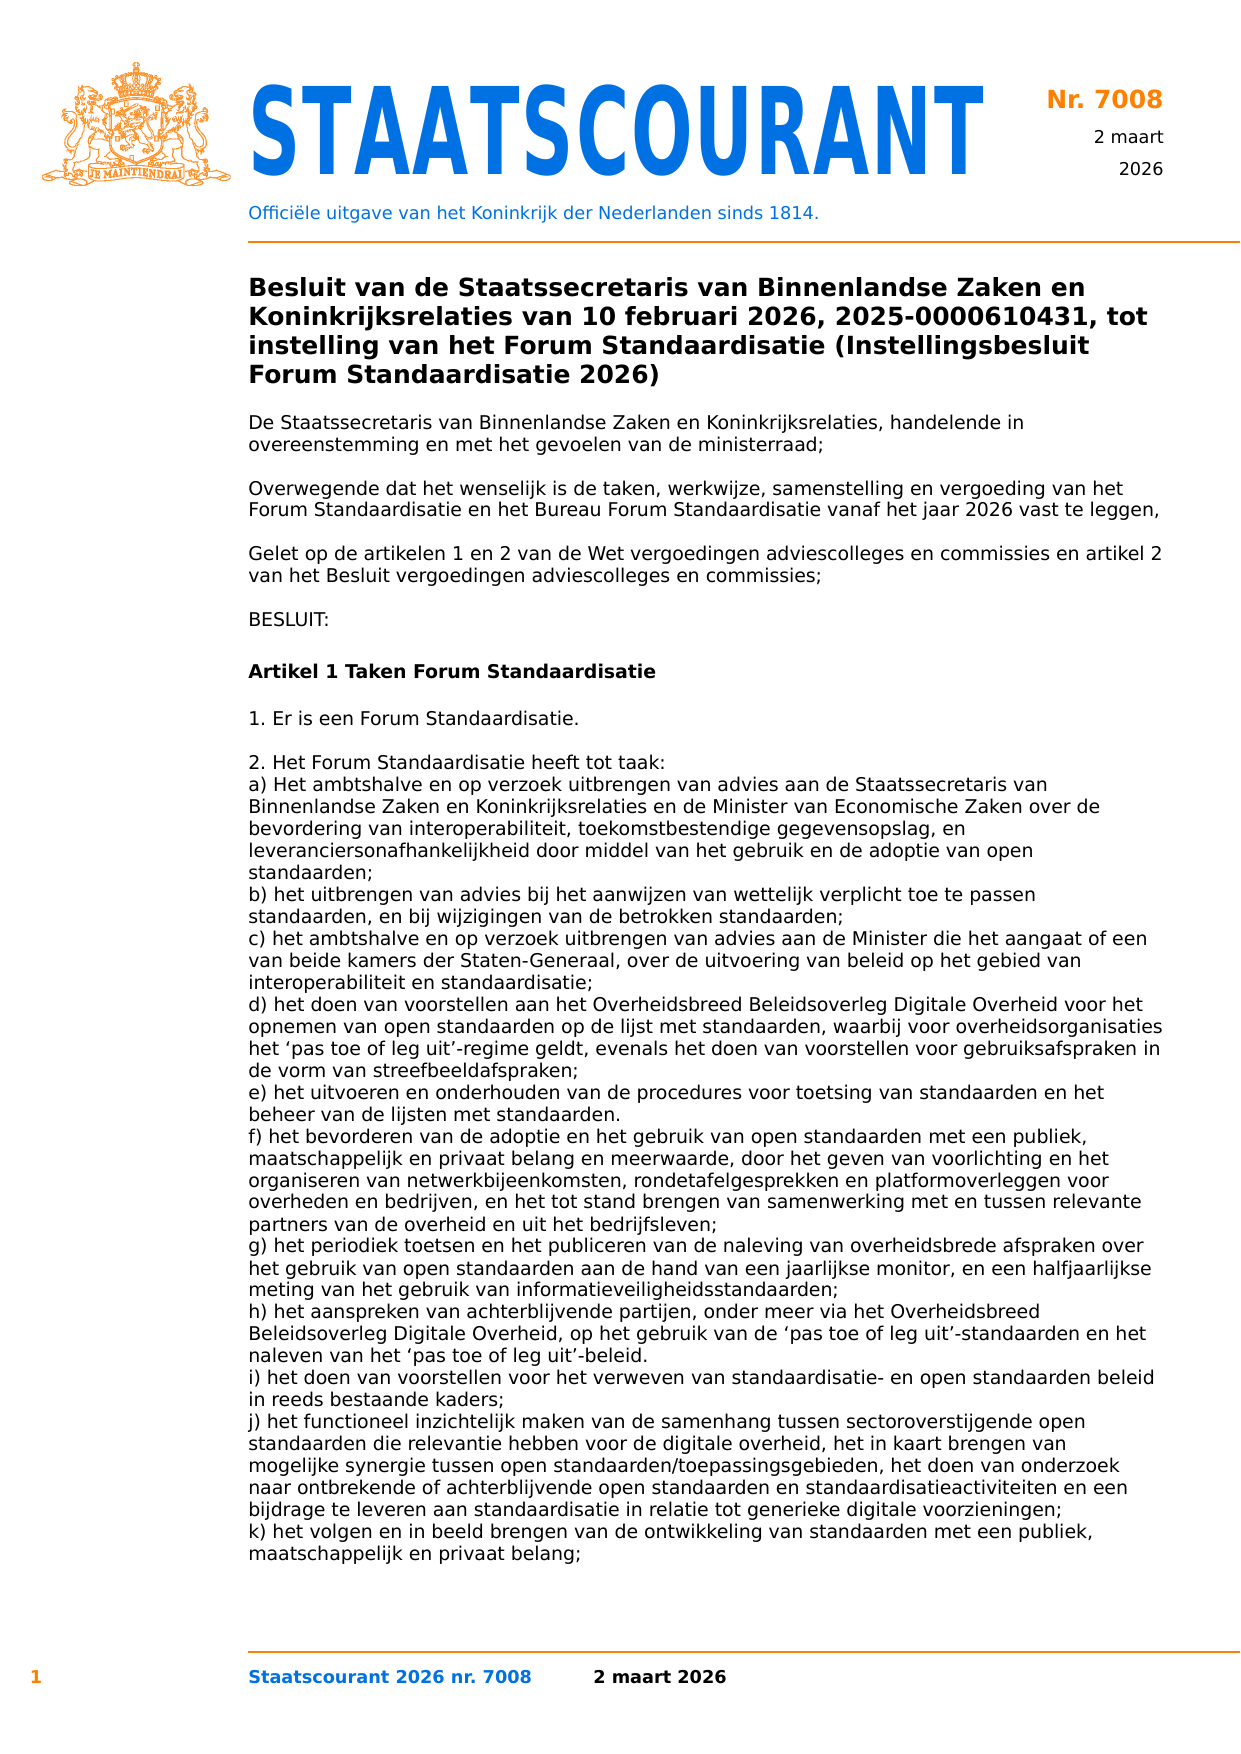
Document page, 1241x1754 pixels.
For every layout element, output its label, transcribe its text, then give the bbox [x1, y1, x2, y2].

text c) het ambtshalve en op verzoek uitbrengen van advies aan de Minister die het aangaat of een van beide kamers der Staten-Generaal, over de uitvoering van beleid op het gebied van interoperabiliteit en standaardisatie; [248, 928, 1163, 994]
text d) het doen van voorstellen aan het Overheidsbreed Beleidsoverleg Digitale Overheid voor het opnemen van open standaarden op de lijst met standaarden, waarbij voor overheidsorganisaties het ‘pas toe of leg uit’-regime geldt, evenals het doen van voorstellen voor gebruiksafspraken in de vorm van streefbeeldafspraken; [248, 994, 1163, 1082]
text f) het bevorderen van de adoptie en het gebruik van open standaarden met een publiek, maatschappelijk en privaat belang en meerwaarde, door het geven van voorlichting en het organiseren van netwerkbijeenkomsten, rondetafelgesprekken en platformoverleggen voor overheden en bedrijven, en het tot stand brengen van samenwerking met en tussen relevante partners van de overheid en uit het bedrijfsleven; [248, 1126, 1163, 1235]
subtitle Besluit van de Staatssecretaris van Binnenlandse Zaken en Koninkrijksrelaties van 10 februari 2026, 2025-0000610431, tot instelling van het Forum Standaardisatie (Instellingsbesluit Forum Standaardisatie 2026) [248, 273, 1163, 390]
text 1. Er is een Forum Standaardisatie. [248, 708, 1163, 730]
table_header STAATSCOURANT [248, 62, 998, 203]
subtitle Artikel 1 Taken Forum Standaardisatie [248, 661, 1163, 683]
text h) het aanspreken van achterblijvende partijen, onder meer via het Overheidsbreed Beleidsoverleg Digitale Overheid, op het gebruik van de ‘pas toe of leg uit’-standaarden en het naleven van het ‘pas toe of leg uit’-beleid. [248, 1301, 1163, 1367]
text j) het functioneel inzichtelijk maken van de samenhang tussen sectoroverstijgende open standaarden die relevantie hebben voor de digitale overheid, het in kaart brengen van mogelijke synergie tussen open standaarden/toepassingsgebieden, het doen van onderzoek naar ontbrekende of achterblijvende open standaarden en standaardisatieactiviteiten en een bijdrage te leveren aan standaardisatie in relatie tot generieke digitale voorzieningen; [248, 1411, 1163, 1521]
text Overwegende dat het wenselijk is de taken, werkwijze, samenstelling en vergoeding van het Forum Standaardisatie en het Bureau Forum Standaardisatie vanaf het jaar 2026 vast te leggen, [248, 477, 1163, 521]
table_cell Officiële uitgave van het Koninkrijk der Nederlanden sinds 1814. [248, 203, 1240, 241]
picture [41, 62, 231, 186]
text e) het uitvoeren en onderhouden van de procedures voor toetsing van standaarden en het beheer van de lijsten met standaarden. [248, 1082, 1163, 1126]
text BESLUIT: [248, 609, 1163, 631]
text 2. Het Forum Standaardisatie heeft tot taak: [248, 752, 1163, 774]
text i) het doen van voorstellen voor het verweven van standaardisatie- en open standaarden beleid in reeds bestaande kaders; [248, 1367, 1163, 1411]
table_header [25, 62, 248, 241]
text b) het uitbrengen van advies bij het aanwijzen van wettelijk verplicht toe te passen standaarden, en bij wijzigingen van de betrokken standaarden; [248, 884, 1163, 928]
table_cell 2 maart [998, 121, 1240, 153]
text k) het volgen en in beeld brengen van de ontwikkeling van standaarden met een publiek, maatschappelijk en privaat belang; [248, 1521, 1163, 1565]
text Gelet op de artikelen 1 en 2 van de Wet vergoedingen adviescolleges en commissies en artikel 2 van het Besluit vergoedingen adviescolleges en commissies; [248, 543, 1163, 587]
table_cell 2026 [998, 153, 1240, 203]
text De Staatssecretaris van Binnenlandse Zaken en Koninkrijksrelaties, handelende in overeenstemming en met het gevoelen van de ministerraad; [248, 412, 1163, 456]
text g) het periodiek toetsen en het publiceren van de naleving van overheidsbrede afspraken over het gebruik van open standaarden aan de hand van een jaarlijkse monitor, en een halfjaarlijkse meting van het gebruik van informatieveiligheidsstandaarden; [248, 1235, 1163, 1301]
table_header Nr. 7008 [998, 62, 1240, 121]
text a) Het ambtshalve en op verzoek uitbrengen van advies aan de Staatssecretaris van Binnenlandse Zaken en Koninkrijksrelaties en de Minister van Economische Zaken over de bevordering van interoperabiliteit, toekomstbestendige gegevensopslag, en leveranciersonafhankelijkheid door middel van het gebruik en de adoptie van open standaarden; [248, 774, 1163, 884]
